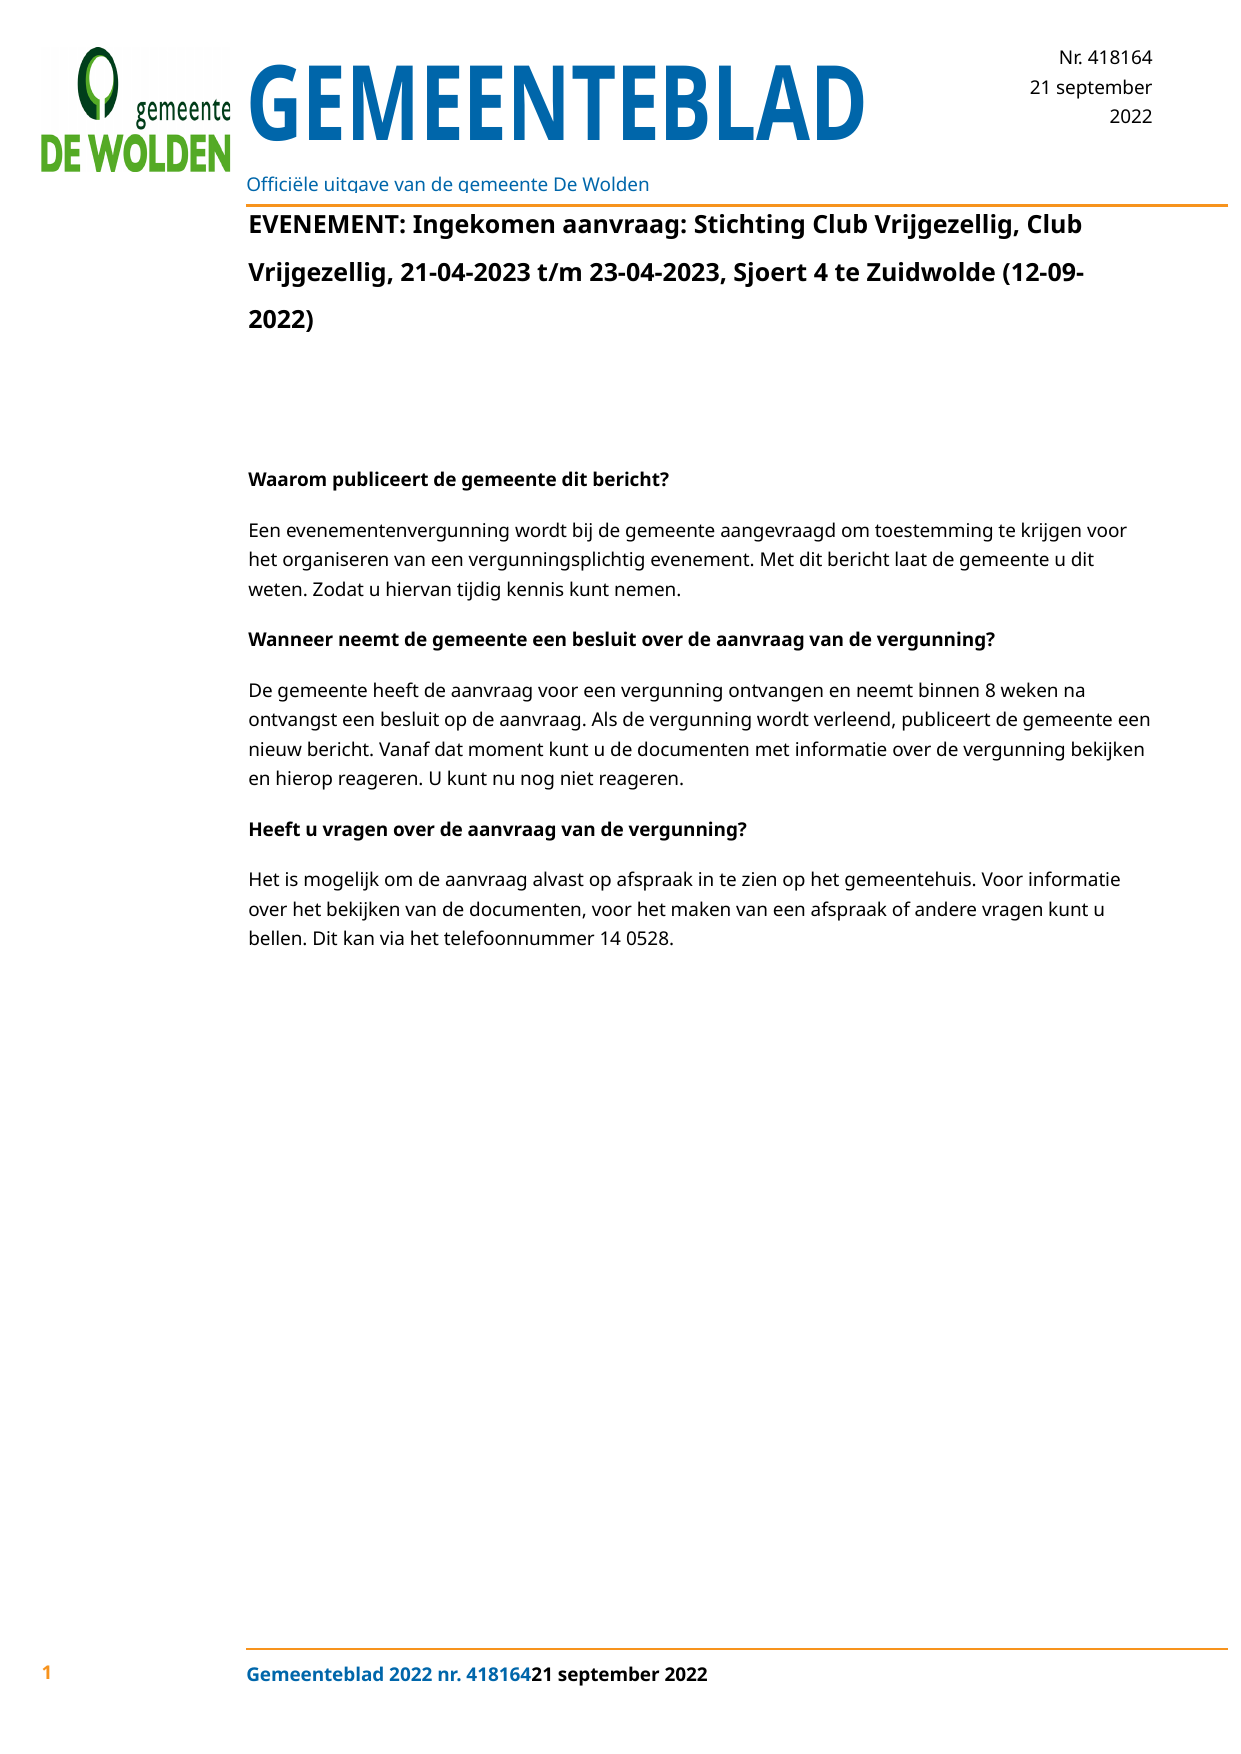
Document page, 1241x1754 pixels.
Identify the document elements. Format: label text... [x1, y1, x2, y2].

text Het is mogelijk om de aanvraag alvast op afspraak in te zien op het gemeentehuis. Voor informatie over het bekijken van de documenten, voor het maken van een afspraak of andere vragen kunt u bellen. Dit kan via het telefoonnummer 14 0528. [248, 866, 1152, 951]
text Wanneer neemt de gemeente een besluit over de aanvraag van de vergunning? [248, 626, 1152, 652]
picture [41, 47, 231, 172]
text Waarom publiceert de gemeente dit bericht? [248, 466, 1152, 492]
text Heeft u vragen over de aanvraag van de vergunning? [248, 816, 1152, 842]
text EVENEMENT: Ingekomen aanvraag: Stichting Club Vrijgezellig, Club Vrijgezellig, 21-04-2023 t/m 23-04-2023, Sjoert 4 te Zuidwolde (12-09-2022) [248, 207, 1152, 336]
text De gemeente heeft de aanvraag voor een vergunning ontvangen en neemt binnen 8 weken na ontvangst een besluit op de aanvraag. Als de vergunning wordt verleend, publiceert de gemeente een nieuw bericht. Vanaf dat moment kunt u de documenten met informatie over de vergunning bekijken en hierop reageren. U kunt nu nog niet reageren. [248, 677, 1152, 791]
text Een evenementenvergunning wordt bij de gemeente aangevraagd om toestemming te krijgen voor het organiseren van een vergunningsplichtig evenement. Met dit bericht laat de gemeente u dit weten. Zodat u hiervan tijdig kennis kunt nemen. [248, 517, 1152, 602]
